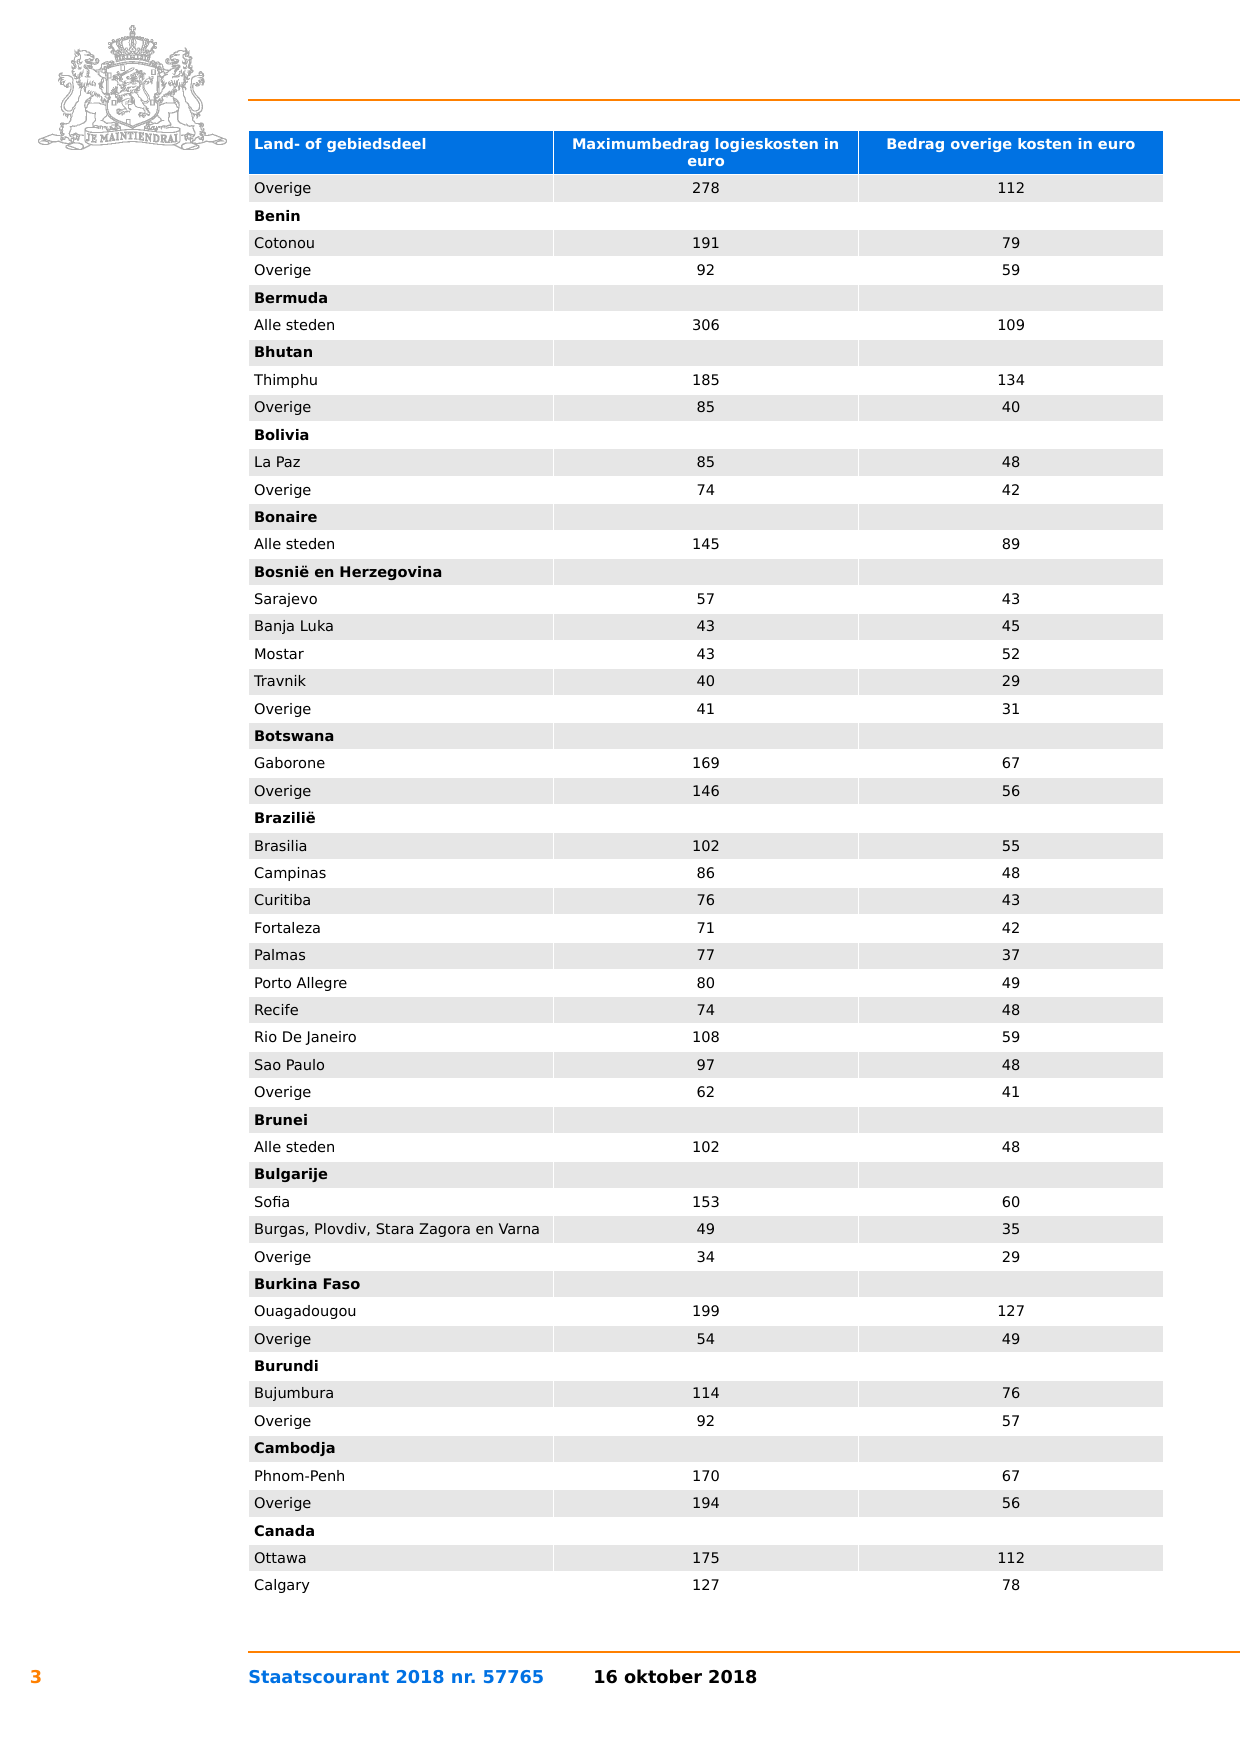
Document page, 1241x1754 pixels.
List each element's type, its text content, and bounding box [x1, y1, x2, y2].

table_cell [554, 504, 858, 530]
table_cell Ouagadougou [249, 1299, 553, 1325]
table_cell Bosnië en Herzegovina [249, 559, 553, 585]
table_cell 102 [554, 833, 858, 859]
table_cell 92 [554, 258, 858, 284]
table_header Land- of gebiedsdeel [249, 131, 553, 174]
table_cell 37 [859, 943, 1163, 969]
table_cell Canada [249, 1518, 553, 1544]
table_cell [859, 203, 1163, 229]
table_cell 74 [554, 997, 858, 1023]
table_cell 43 [859, 586, 1163, 613]
table_cell 48 [859, 997, 1163, 1023]
table_cell 278 [554, 175, 858, 202]
table_cell 48 [859, 1052, 1163, 1078]
table_header Maximumbedrag logieskosten in euro [554, 131, 858, 174]
table_cell 43 [554, 614, 858, 640]
table_cell 29 [859, 1244, 1163, 1270]
table_cell Sarajevo [249, 586, 553, 613]
table_cell Bulgarije [249, 1162, 553, 1188]
table_cell [554, 805, 858, 832]
table_cell 127 [859, 1299, 1163, 1325]
table_cell 40 [859, 395, 1163, 421]
table_cell Alle steden [249, 531, 553, 558]
table_cell 175 [554, 1545, 858, 1571]
table_cell Alle steden [249, 312, 553, 339]
table_cell Cambodja [249, 1436, 553, 1462]
table_cell Overige [249, 1079, 553, 1106]
table_cell 74 [554, 477, 858, 503]
table_cell 41 [554, 696, 858, 722]
table_cell 169 [554, 751, 858, 777]
table_cell Sao Paulo [249, 1052, 553, 1078]
table_cell Overige [249, 1408, 553, 1434]
table_cell Burkina Faso [249, 1271, 553, 1297]
table_cell La Paz [249, 449, 553, 476]
table_cell 92 [554, 1408, 858, 1434]
table_cell [554, 1518, 858, 1544]
table_cell Sofia [249, 1189, 553, 1215]
table_cell 145 [554, 531, 858, 558]
table_cell Gaborone [249, 751, 553, 777]
table_cell Alle steden [249, 1134, 553, 1161]
table_cell [859, 340, 1163, 366]
table_cell 62 [554, 1079, 858, 1106]
table_cell [859, 1353, 1163, 1380]
table_cell [859, 1162, 1163, 1188]
table_cell Travnik [249, 669, 553, 695]
table_cell [554, 723, 858, 749]
table_cell 43 [859, 888, 1163, 914]
table_cell Bujumbura [249, 1381, 553, 1407]
table_cell 31 [859, 696, 1163, 722]
table_cell 35 [859, 1216, 1163, 1243]
table_cell [859, 1436, 1163, 1462]
table_cell 108 [554, 1025, 858, 1051]
table_cell 306 [554, 312, 858, 339]
table_cell 85 [554, 395, 858, 421]
table_cell [859, 504, 1163, 530]
table_cell 102 [554, 1134, 858, 1161]
table_cell [554, 1436, 858, 1462]
table_cell 57 [859, 1408, 1163, 1434]
table_cell 55 [859, 833, 1163, 859]
table_cell 112 [859, 1545, 1163, 1571]
table_cell Benin [249, 203, 553, 229]
table_cell Campinas [249, 860, 553, 887]
table_cell [554, 203, 858, 229]
table_cell 71 [554, 915, 858, 941]
table_cell Overige [249, 477, 553, 503]
table_cell 48 [859, 860, 1163, 887]
table_cell [554, 1271, 858, 1297]
table_cell [859, 1271, 1163, 1297]
table_cell 112 [859, 175, 1163, 202]
table_cell Overige [249, 1244, 553, 1270]
table_cell [554, 1353, 858, 1380]
table_cell 57 [554, 586, 858, 613]
table_cell Brazilië [249, 805, 553, 832]
table_cell [554, 422, 858, 448]
table_cell 48 [859, 1134, 1163, 1161]
table_cell [859, 723, 1163, 749]
table_cell Bermuda [249, 285, 553, 311]
table_cell 146 [554, 778, 858, 804]
table_cell Overige [249, 1326, 553, 1352]
table_cell [554, 1162, 858, 1188]
table_cell [859, 559, 1163, 585]
table_cell Overige [249, 696, 553, 722]
table_cell [859, 1518, 1163, 1544]
table_cell Fortaleza [249, 915, 553, 941]
table_cell 40 [554, 669, 858, 695]
table_cell Recife [249, 997, 553, 1023]
table_cell 42 [859, 477, 1163, 503]
table_cell [554, 559, 858, 585]
picture [38, 25, 227, 150]
table_cell 153 [554, 1189, 858, 1215]
table_cell Overige [249, 258, 553, 284]
table_cell 49 [554, 1216, 858, 1243]
table_cell Thimphu [249, 367, 553, 393]
table_cell 170 [554, 1463, 858, 1489]
table_cell 29 [859, 669, 1163, 695]
table_cell Overige [249, 395, 553, 421]
table_cell Rio De Janeiro [249, 1025, 553, 1051]
table_cell [554, 340, 858, 366]
table_cell Cotonou [249, 230, 553, 256]
table_cell Calgary [249, 1573, 553, 1599]
table_cell 48 [859, 449, 1163, 476]
table_cell 185 [554, 367, 858, 393]
table_cell [554, 1107, 858, 1133]
table_cell Ottawa [249, 1545, 553, 1571]
table_cell 79 [859, 230, 1163, 256]
table_cell 42 [859, 915, 1163, 941]
table_cell 67 [859, 751, 1163, 777]
table_cell 52 [859, 641, 1163, 667]
table_cell Brasilia [249, 833, 553, 859]
table_cell [859, 285, 1163, 311]
table_cell 43 [554, 641, 858, 667]
table_cell 97 [554, 1052, 858, 1078]
table_cell 114 [554, 1381, 858, 1407]
table_cell Phnom-Penh [249, 1463, 553, 1489]
table_cell 80 [554, 970, 858, 996]
table_cell 134 [859, 367, 1163, 393]
table_cell 78 [859, 1573, 1163, 1599]
table_cell Banja Luka [249, 614, 553, 640]
table_cell 34 [554, 1244, 858, 1270]
table_cell 41 [859, 1079, 1163, 1106]
table_cell 86 [554, 860, 858, 887]
table_cell 76 [859, 1381, 1163, 1407]
table_cell 54 [554, 1326, 858, 1352]
table_cell 85 [554, 449, 858, 476]
table_cell Bonaire [249, 504, 553, 530]
table_cell 45 [859, 614, 1163, 640]
table_cell 60 [859, 1189, 1163, 1215]
table_cell [859, 805, 1163, 832]
table_cell 89 [859, 531, 1163, 558]
table_cell 109 [859, 312, 1163, 339]
table_cell Burgas, Plovdiv, Stara Zagora en Varna [249, 1216, 553, 1243]
table_cell [859, 422, 1163, 448]
table_cell Curitiba [249, 888, 553, 914]
table_cell Porto Allegre [249, 970, 553, 996]
table_cell 49 [859, 1326, 1163, 1352]
table_header Bedrag overige kosten in euro [859, 131, 1163, 174]
table_cell 59 [859, 1025, 1163, 1051]
table_cell Overige [249, 778, 553, 804]
table_cell 59 [859, 258, 1163, 284]
table_cell 191 [554, 230, 858, 256]
table_cell 77 [554, 943, 858, 969]
table_cell Palmas [249, 943, 553, 969]
table_cell 76 [554, 888, 858, 914]
table_cell Bhutan [249, 340, 553, 366]
table_cell Bolivia [249, 422, 553, 448]
table_cell 56 [859, 778, 1163, 804]
table_cell 67 [859, 1463, 1163, 1489]
table_cell 49 [859, 970, 1163, 996]
table_cell Brunei [249, 1107, 553, 1133]
table_cell [859, 1107, 1163, 1133]
table_cell Overige [249, 1490, 553, 1517]
table_cell 56 [859, 1490, 1163, 1517]
table_cell 127 [554, 1573, 858, 1599]
table_cell [554, 285, 858, 311]
table_cell Mostar [249, 641, 553, 667]
table_cell 194 [554, 1490, 858, 1517]
table_cell Overige [249, 175, 553, 202]
table_cell Botswana [249, 723, 553, 749]
table_cell 199 [554, 1299, 858, 1325]
table_cell Burundi [249, 1353, 553, 1380]
